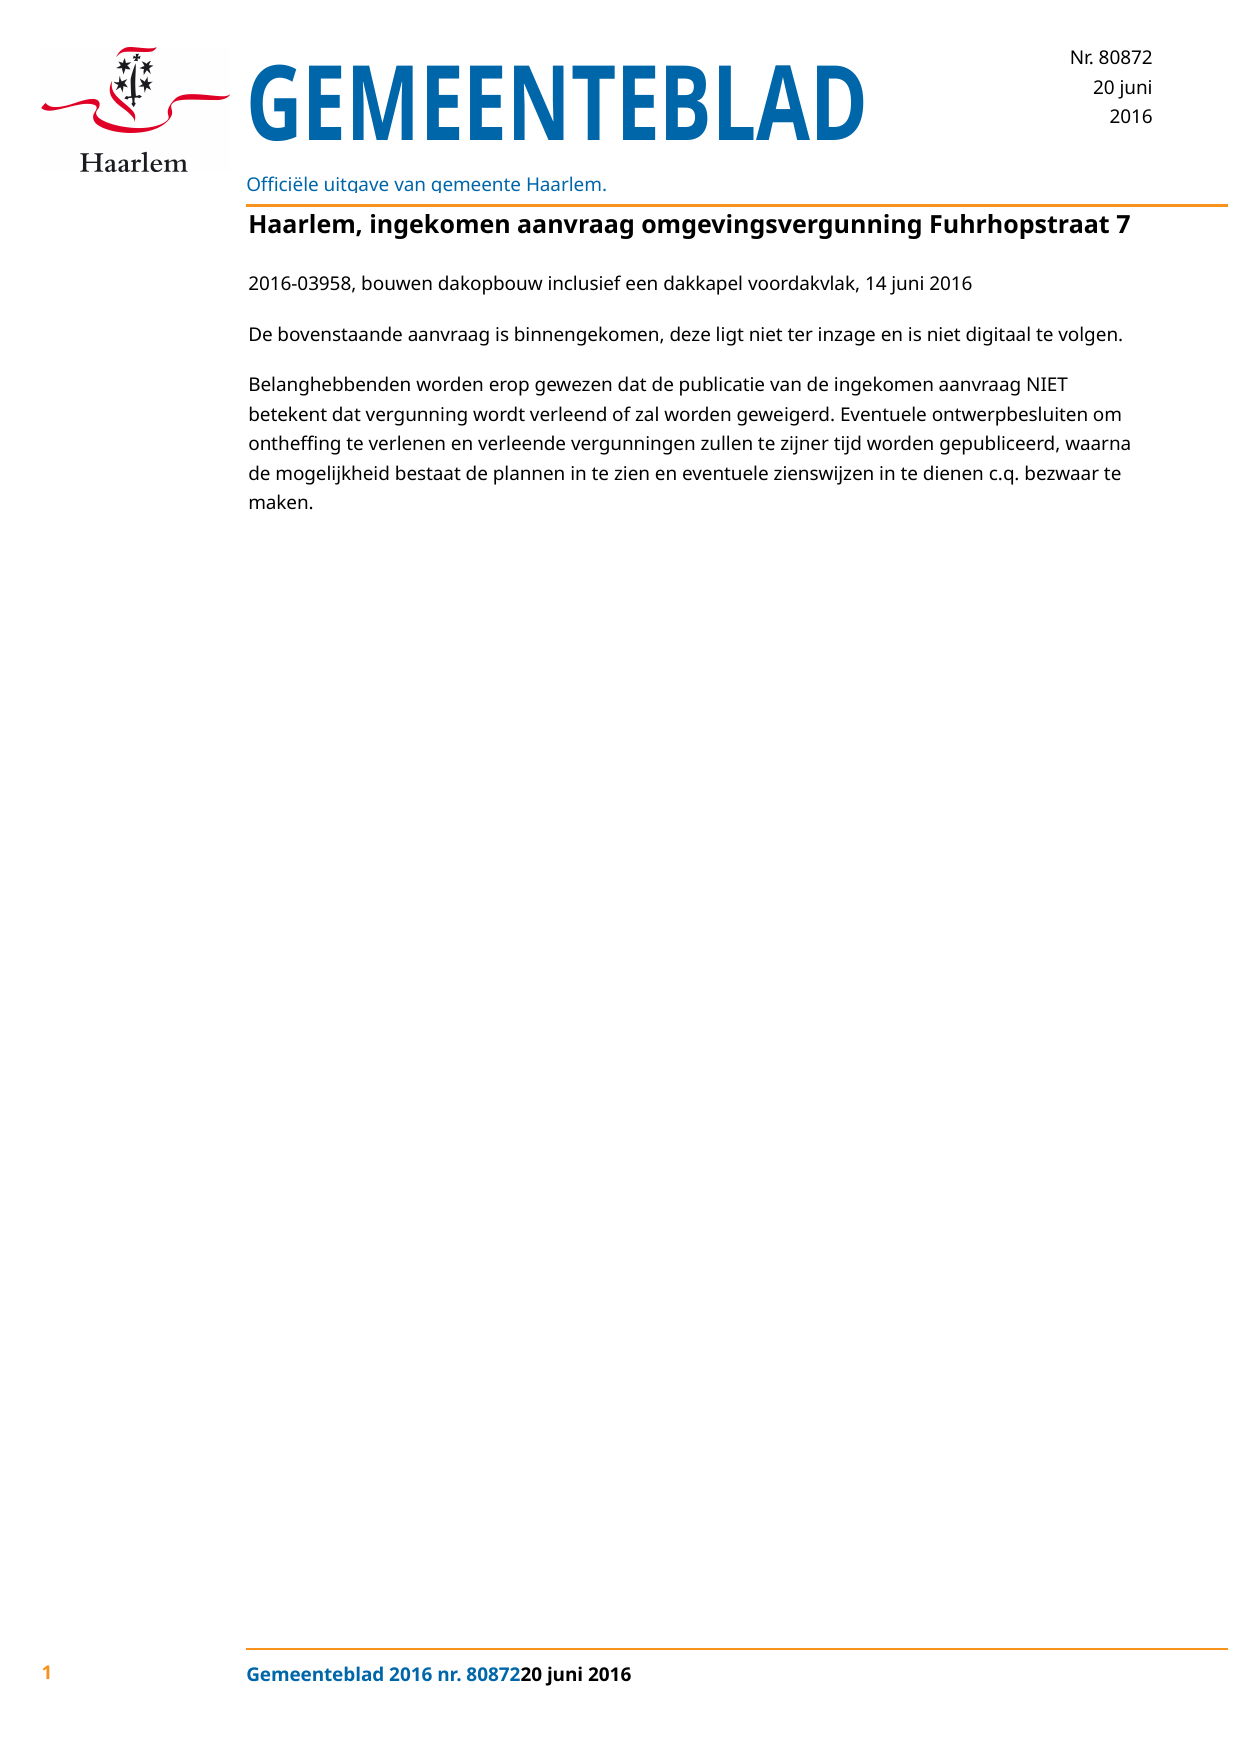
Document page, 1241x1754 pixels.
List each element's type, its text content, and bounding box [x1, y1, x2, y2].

text 2016-03958, bouwen dakopbouw inclusief een dakkapel voordakvlak, 14 juni 2016 [248, 270, 1152, 296]
picture [41, 47, 231, 172]
text De bovenstaande aanvraag is binnengekomen, deze ligt niet ter inzage en is niet digitaal te volgen. [248, 321, 1152, 346]
text Belanghebbenden worden erop gewezen dat de publicatie van de ingekomen aanvraag NIET betekent dat vergunning wordt verleend of zal worden geweigerd. Eventuele ontwerpbesluiten om ontheffing te verlenen en verleende vergunningen zullen te zijner tijd worden gepubliceerd, waarna de mogelijkheid bestaat de plannen in te zien en eventuele zienswijzen in te dienen c.q. bezwaar te maken. [248, 371, 1152, 515]
text Haarlem, ingekomen aanvraag omgevingsvergunning Fuhrhopstraat 7 [248, 207, 1152, 241]
